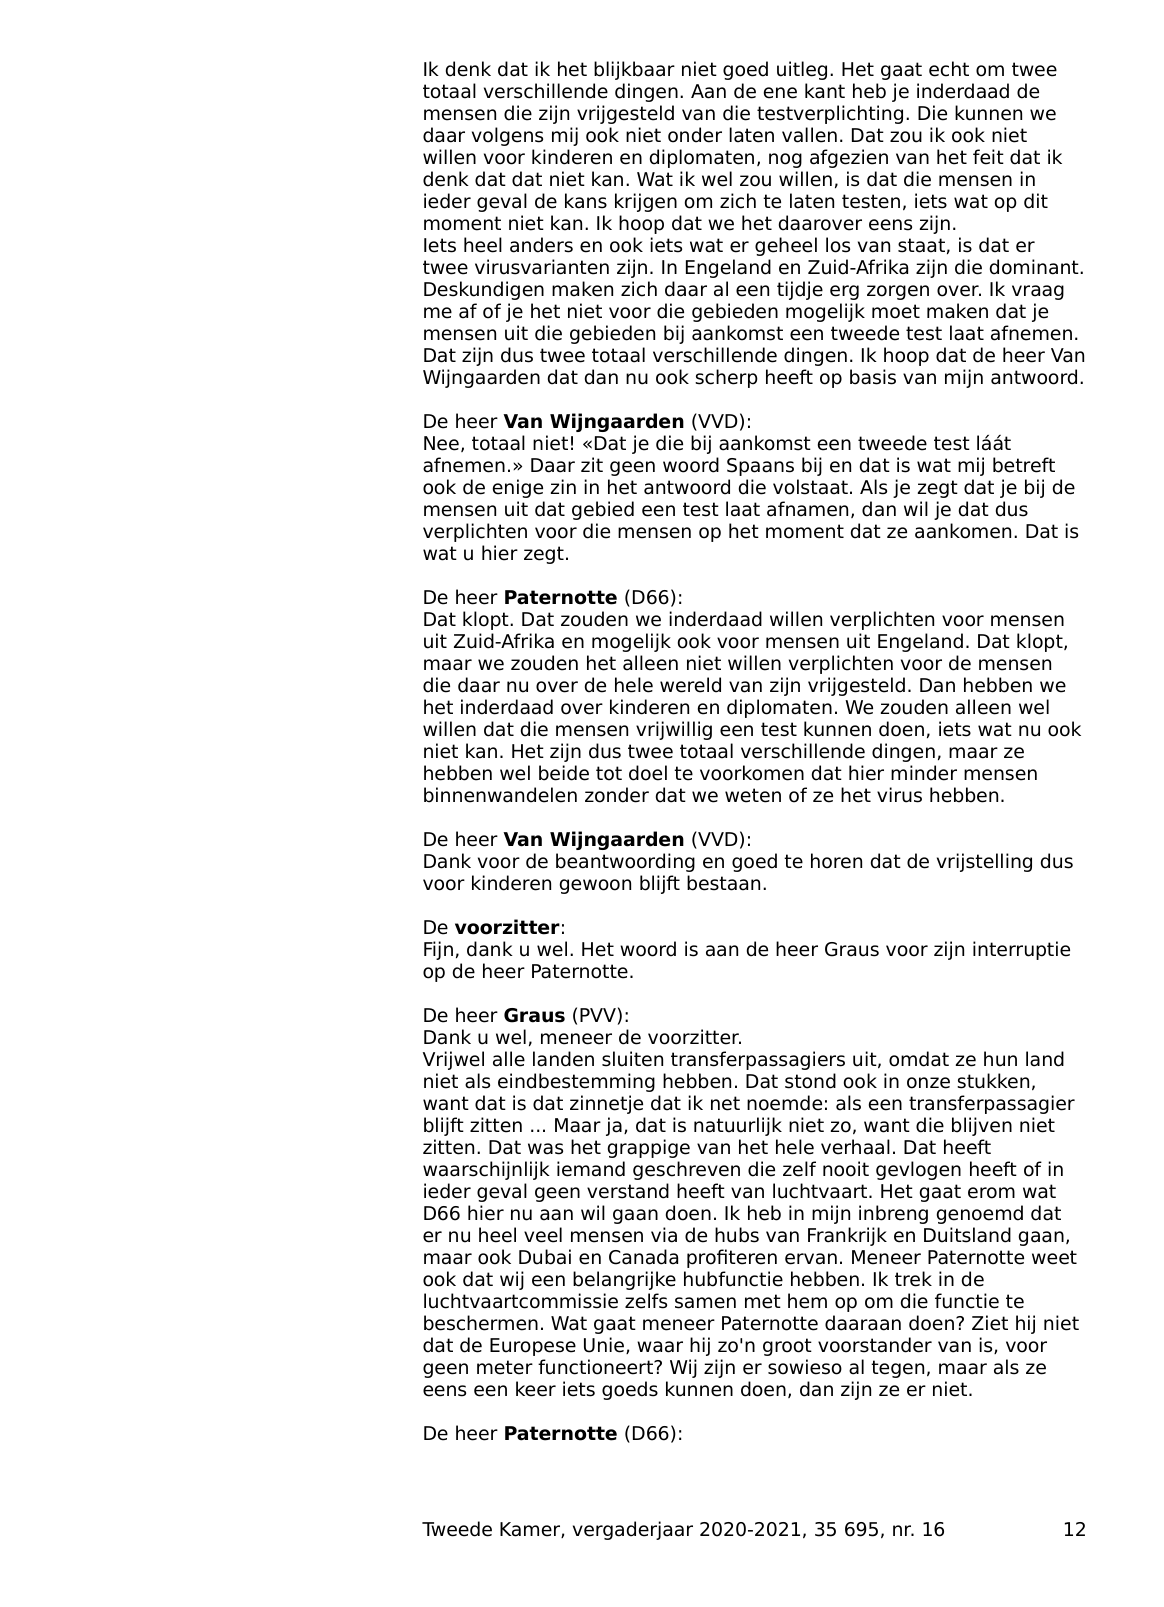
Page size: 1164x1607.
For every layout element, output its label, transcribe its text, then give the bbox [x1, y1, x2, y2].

text Dat klopt. Dat zouden we inderdaad willen verplichten voor mensen uit Zuid-Afrika en mogelijk ook voor mensen uit Engeland. Dat klopt, maar we zouden het alleen niet willen verplichten voor de mensen die daar nu over de hele wereld van zijn vrijgesteld. Dan hebben we het inderdaad over kinderen en diplomaten. We zouden alleen wel willen dat die mensen vrijwillig een test kunnen doen, iets wat nu ook niet kan. Het zijn dus twee totaal verschillende dingen, maar ze hebben wel beide tot doel te voorkomen dat hier minder mensen binnenwandelen zonder dat we weten of ze het virus hebben. [422, 609, 1087, 807]
text Iets heel anders en ook iets wat er geheel los van staat, is dat er twee virusvarianten zijn. In Engeland en Zuid-Afrika zijn die dominant. Deskundigen maken zich daar al een tijdje erg zorgen over. Ik vraag me af of je het niet voor die gebieden mogelijk moet maken dat je mensen uit die gebieden bij aankomst een tweede test laat afnemen. Dat zijn dus twee totaal verschillende dingen. Ik hoop dat de heer Van Wijngaarden dat dan nu ook scherp heeft op basis van mijn antwoord. [422, 235, 1087, 389]
text Vrijwel alle landen sluiten transferpassagiers uit, omdat ze hun land niet als eindbestemming hebben. Dat stond ook in onze stukken, want dat is dat zinnetje dat ik net noemde: als een transferpassagier blijft zitten ... Maar ja, dat is natuurlijk niet zo, want die blijven niet zitten. Dat was het grappige van het hele verhaal. Dat heeft waarschijnlijk iemand geschreven die zelf nooit gevlogen heeft of in ieder geval geen verstand heeft van luchtvaart. Het gaat erom wat D66 hier nu aan wil gaan doen. Ik heb in mijn inbreng genoemd dat er nu heel veel mensen via de hubs van Frankrijk en Duitsland gaan, maar ook Dubai en Canada profiteren ervan. Meneer Paternotte weet ook dat wij een belangrijke hubfunctie hebben. Ik trek in de luchtvaartcommissie zelfs samen met hem op om die functie te beschermen. Wat gaat meneer Paternotte daaraan doen? Ziet hij niet dat de Europese Unie, waar hij zo'n groot voorstander van is, voor geen meter functioneert? Wij zijn er sowieso al tegen, maar als ze eens een keer iets goeds kunnen doen, dan zijn ze er niet. [422, 1049, 1087, 1401]
text Ik denk dat ik het blijkbaar niet goed uitleg. Het gaat echt om twee totaal verschillende dingen. Aan de ene kant heb je inderdaad de mensen die zijn vrijgesteld van die testverplichting. Die kunnen we daar volgens mij ook niet onder laten vallen. Dat zou ik ook niet willen voor kinderen en diplomaten, nog afgezien van het feit dat ik denk dat dat niet kan. Wat ik wel zou willen, is dat die mensen in ieder geval de kans krijgen om zich te laten testen, iets wat op dit moment niet kan. Ik hoop dat we het daarover eens zijn. [422, 59, 1087, 235]
text De heer Van Wijngaarden (VVD): [422, 411, 1087, 433]
text De heer Graus (PVV): [422, 1005, 1087, 1027]
text Fijn, dank u wel. Het woord is aan de heer Graus voor zijn interruptie op de heer Paternotte. [422, 939, 1087, 983]
text De voorzitter: [422, 917, 1087, 939]
text De heer Van Wijngaarden (VVD): [422, 829, 1087, 851]
text Dank u wel, meneer de voorzitter. [422, 1027, 1087, 1049]
text De heer Paternotte (D66): [422, 1423, 1087, 1445]
text De heer Paternotte (D66): [422, 587, 1087, 609]
text Nee, totaal niet! «Dat je die bij aankomst een tweede test láát afnemen.» Daar zit geen woord Spaans bij en dat is wat mij betreft ook de enige zin in het antwoord die volstaat. Als je zegt dat je bij de mensen uit dat gebied een test laat afnamen, dan wil je dat dus verplichten voor die mensen op het moment dat ze aankomen. Dat is wat u hier zegt. [422, 433, 1087, 565]
text Dank voor de beantwoording en goed te horen dat de vrijstelling dus voor kinderen gewoon blijft bestaan. [422, 851, 1087, 895]
